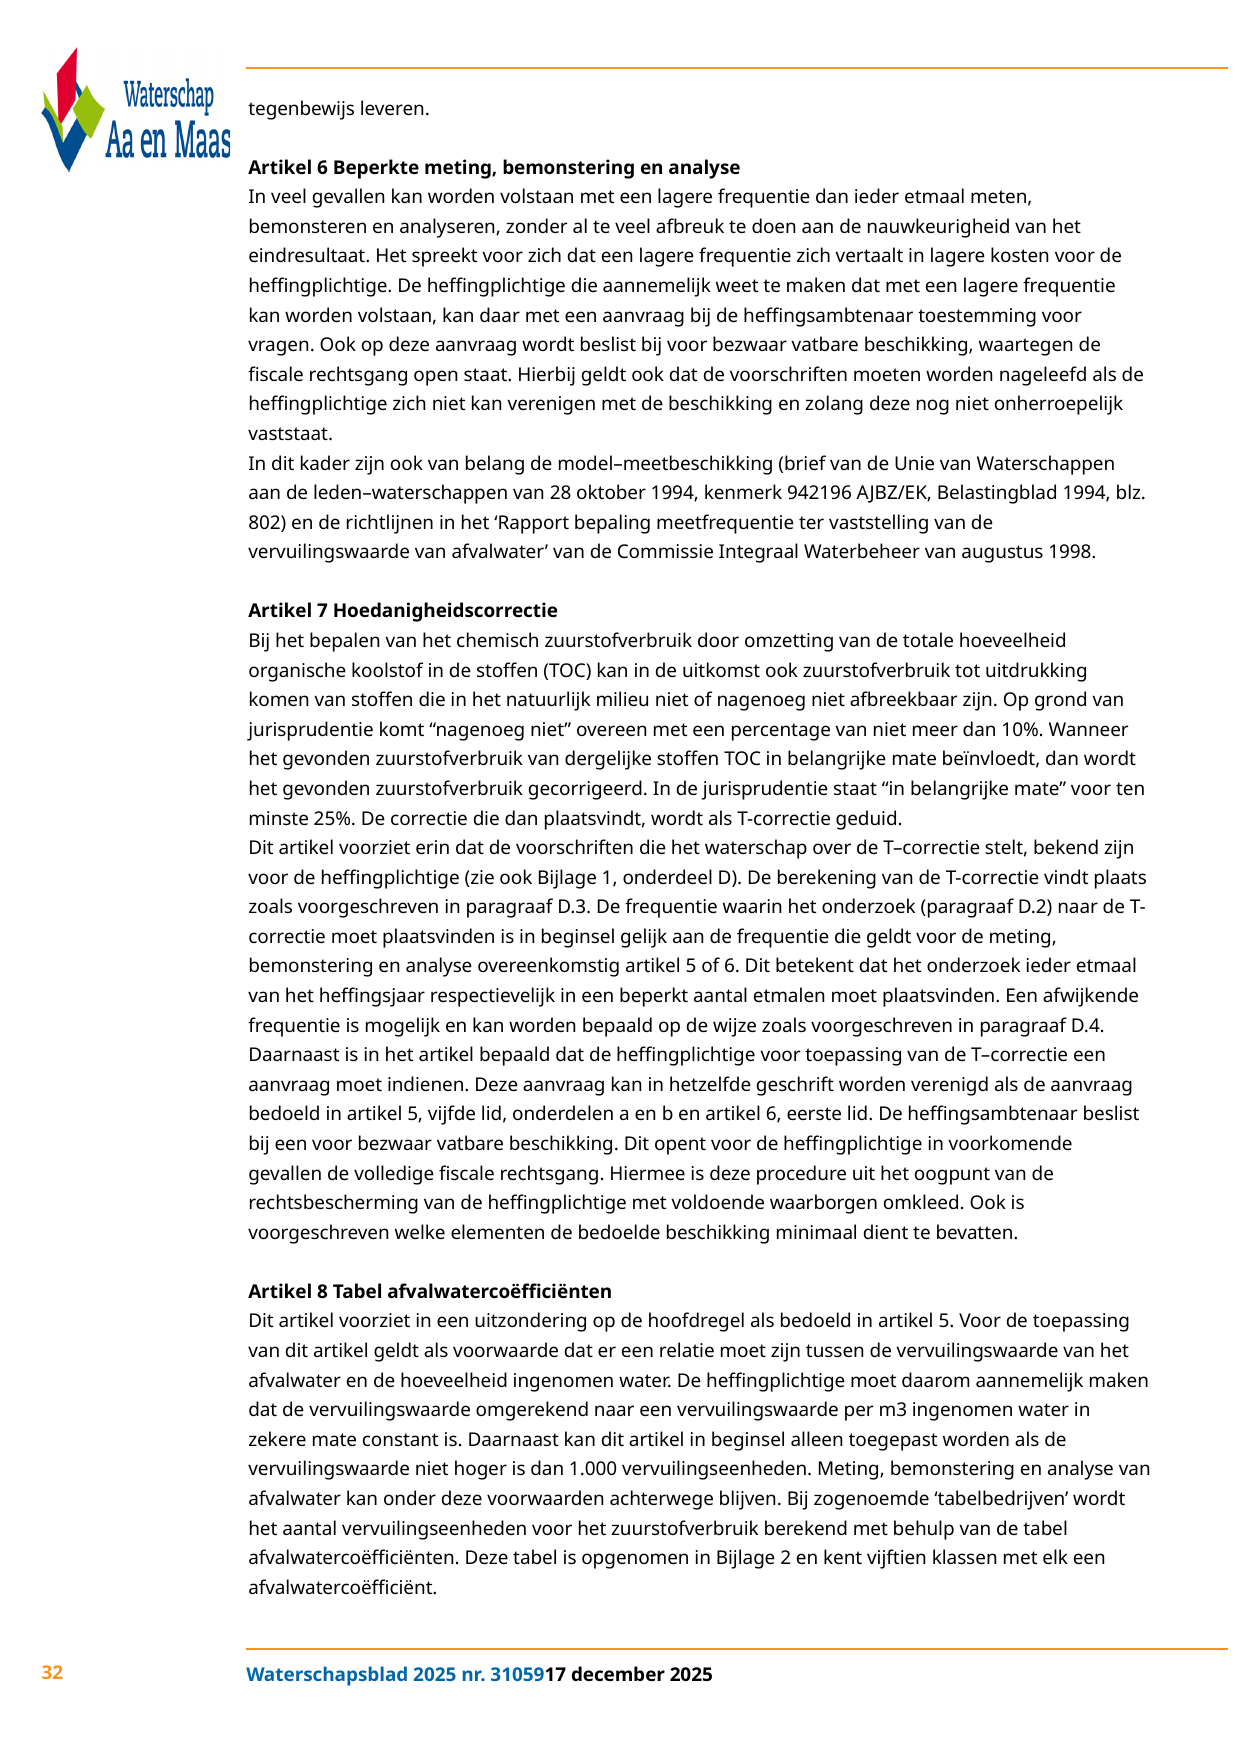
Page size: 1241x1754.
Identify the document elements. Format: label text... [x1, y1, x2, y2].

text Dit artikel voorziet erin dat de voorschriften die het waterschap over de T–correctie stelt, bekend zijn voor de heffingplichtige (zie ook Bijlage 1, onderdeel D). De berekening van de T-correctie vindt plaats zoals voorgeschreven in paragraaf D.3. De frequentie waarin het onderzoek (paragraaf D.2) naar de T-correctie moet plaatsvinden is in beginsel gelijk aan de frequentie die geldt voor de meting, bemonstering en analyse overeenkomstig artikel 5 of 6. Dit betekent dat het onderzoek ieder etmaal van het heffingsjaar respectievelijk in een beperkt aantal etmalen moet plaatsvinden. Een afwijkende frequentie is mogelijk en kan worden bepaald op de wijze zoals voorgeschreven in paragraaf D.4. [248, 834, 1152, 1038]
picture [41, 47, 231, 172]
text In veel gevallen kan worden volstaan met een lagere frequentie dan ieder etmaal meten, bemonsteren en analyseren, zonder al te veel afbreuk te doen aan de nauwkeurigheid van het eindresultaat. Het spreekt voor zich dat een lagere frequentie zich vertaalt in lagere kosten voor de heffingplichtige. De heffingplichtige die aannemelijk weet te maken dat met een lagere frequentie kan worden volstaan, kan daar met een aanvraag bij de heffingsambtenaar toestemming voor vragen. Ook op deze aanvraag wordt beslist bij voor bezwaar vatbare beschikking, waartegen de fiscale rechtsgang open staat. Hierbij geldt ook dat de voorschriften moeten worden nageleefd als de heffingplichtige zich niet kan verenigen met de beschikking en zolang deze nog niet onherroepelijk vaststaat. [248, 183, 1152, 446]
text Artikel 6 Beperkte meting, bemonstering en analyse [248, 154, 1152, 180]
text Artikel 8 Tabel afvalwatercoëfficiënten [248, 1278, 1152, 1304]
text Artikel 7 Hoedanigheidscorrectie [248, 598, 1152, 623]
text Bij het bepalen van het chemisch zuurstofverbruik door omzetting van de totale hoeveelheid organische koolstof in de stoffen (TOC) kan in de uitkomst ook zuurstofverbruik tot uitdrukking komen van stoffen die in het natuurlijk milieu niet of nagenoeg niet afbreekbaar zijn. Op grond van jurisprudentie komt “nagenoeg niet” overeen met een percentage van niet meer dan 10%. Wanneer het gevonden zuurstofverbruik van dergelijke stoffen TOC in belangrijke mate beïnvloedt, dan wordt het gevonden zuurstofverbruik gecorrigeerd. In de jurisprudentie staat “in belangrijke mate” voor ten minste 25%. De correctie die dan plaatsvindt, wordt als T-correctie geduid. [248, 627, 1152, 831]
text Daarnaast is in het artikel bepaald dat de heffingplichtige voor toepassing van de T–correctie een aanvraag moet indienen. Deze aanvraag kan in hetzelfde geschrift worden verenigd als de aanvraag bedoeld in artikel 5, vijfde lid, onderdelen a en b en artikel 6, eerste lid. De heffingsambtenaar beslist bij een voor bezwaar vatbare beschikking. Dit opent voor de heffingplichtige in voorkomende gevallen de volledige fiscale rechtsgang. Hiermee is deze procedure uit het oogpunt van de rechtsbescherming van de heffingplichtige met voldoende waarborgen omkleed. Ook is voorgeschreven welke elementen de bedoelde beschikking minimaal dient te bevatten. [248, 1041, 1152, 1245]
text Dit artikel voorziet in een uitzondering op de hoofdregel als bedoeld in artikel 5. Voor de toepassing van dit artikel geldt als voorwaarde dat er een relatie moet zijn tussen de vervuilingswaarde van het afvalwater en de hoeveelheid ingenomen water. De heffingplichtige moet daarom aannemelijk maken dat de vervuilingswaarde omgerekend naar een vervuilingswaarde per m3 ingenomen water in zekere mate constant is. Daarnaast kan dit artikel in beginsel alleen toegepast worden als de vervuilingswaarde niet hoger is dan 1.000 vervuilingseenheden. Meting, bemonstering en analyse van afvalwater kan onder deze voorwaarden achterwege blijven. Bij zogenoemde ‘tabelbedrijven’ wordt het aantal vervuilingseenheden voor het zuurstofverbruik berekend met behulp van de tabel afvalwatercoëfficiënten. Deze tabel is opgenomen in Bijlage 2 en kent vijftien klassen met elk een afvalwatercoëfficiënt. [248, 1308, 1152, 1600]
text tegenbewijs leveren. [248, 95, 1152, 121]
text In dit kader zijn ook van belang de model–meetbeschikking (brief van de Unie van Waterschappen aan de leden–waterschappen van 28 oktober 1994, kenmerk 942196 AJBZ/EK, Belastingblad 1994, blz. 802) en de richtlijnen in het ‘Rapport bepaling meetfrequentie ter vaststelling van de vervuilingswaarde van afvalwater’ van de Commissie Integraal Waterbeheer van augustus 1998. [248, 450, 1152, 564]
